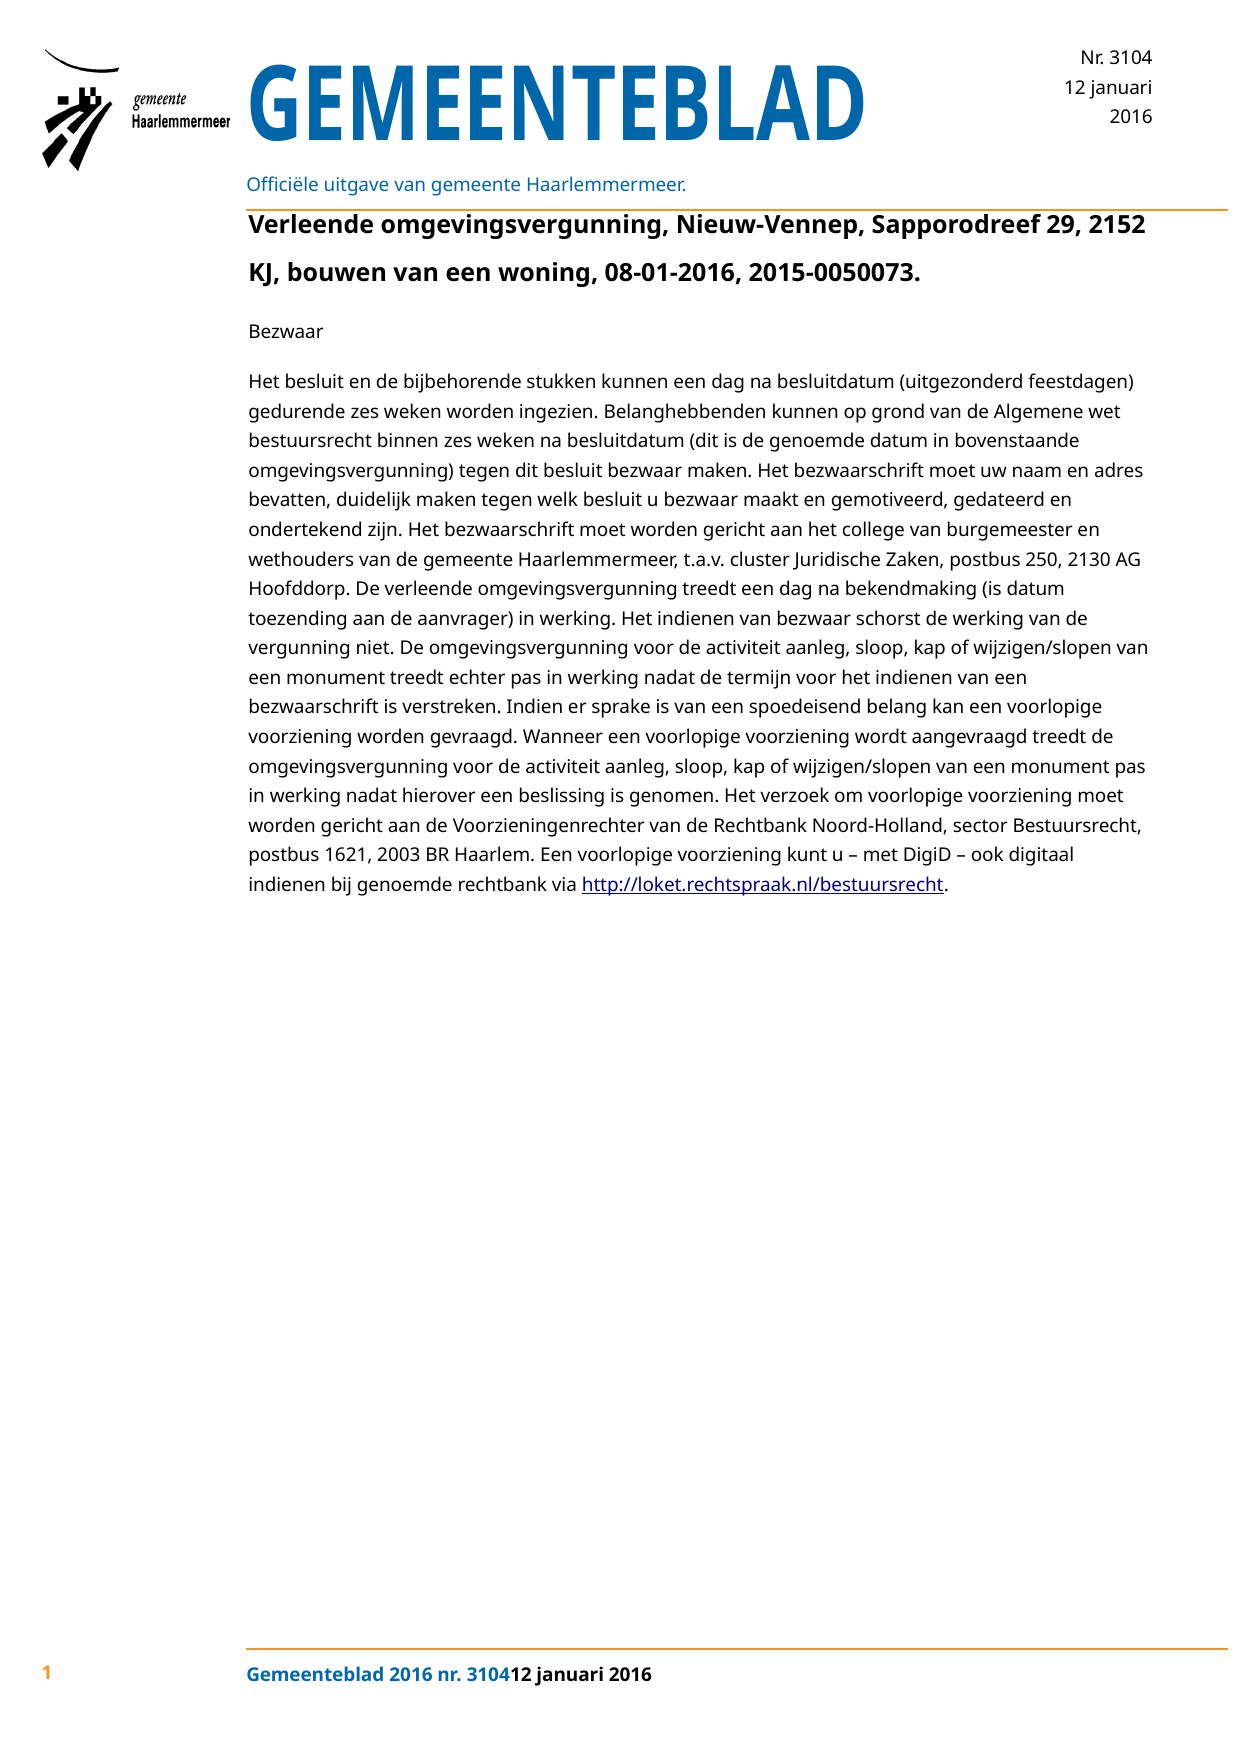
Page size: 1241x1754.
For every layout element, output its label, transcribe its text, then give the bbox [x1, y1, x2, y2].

picture [41, 47, 231, 172]
text Bezwaar [248, 318, 1152, 344]
text Verleende omgevingsvergunning, Nieuw-Vennep, Sapporodreef 29, 2152 KJ, bouwen van een woning, 08-01-2016, 2015-0050073. [248, 211, 1152, 288]
text Het besluit en de bijbehorende stukken kunnen een dag na besluitdatum (uitgezonderd feestdagen) gedurende zes weken worden ingezien. Belanghebbenden kunnen op grond van de Algemene wet bestuursrecht binnen zes weken na besluitdatum (dit is de genoemde datum in bovenstaande omgevingsvergunning) tegen dit besluit bezwaar maken. Het bezwaarschrift moet uw naam en adres bevatten, duidelijk maken tegen welk besluit u bezwaar maakt en gemotiveerd, gedateerd en ondertekend zijn. Het bezwaarschrift moet worden gericht aan het college van burgemeester en wethouders van de gemeente Haarlemmermeer, t.a.v. cluster Juridische Zaken, postbus 250, 2130 AG Hoofddorp. De verleende omgevingsvergunning treedt een dag na bekendmaking (is datum toezending aan de aanvrager) in werking. Het indienen van bezwaar schorst de werking van de vergunning niet. De omgevingsvergunning voor de activiteit aanleg, sloop, kap of wijzigen/slopen van een monument treedt echter pas in werking nadat de termijn voor het indienen van een bezwaarschrift is verstreken. Indien er sprake is van een spoedeisend belang kan een voorlopige voorziening worden gevraagd. Wanneer een voorlopige voorziening wordt aangevraagd treedt de omgevingsvergunning voor de activiteit aanleg, sloop, kap of wijzigen/slopen van een monument pas in werking nadat hierover een beslissing is genomen. Het verzoek om voorlopige voorziening moet worden gericht aan de Voorzieningenrechter van de Rechtbank Noord-Holland, sector Bestuursrecht, postbus 1621, 2003 BR Haarlem. Een voorlopige voorziening kunt u – met DigiD – ook digitaal indienen bij genoemde rechtbank via http://loket.rechtspraak.nl/bestuursrecht. [248, 368, 1152, 897]
